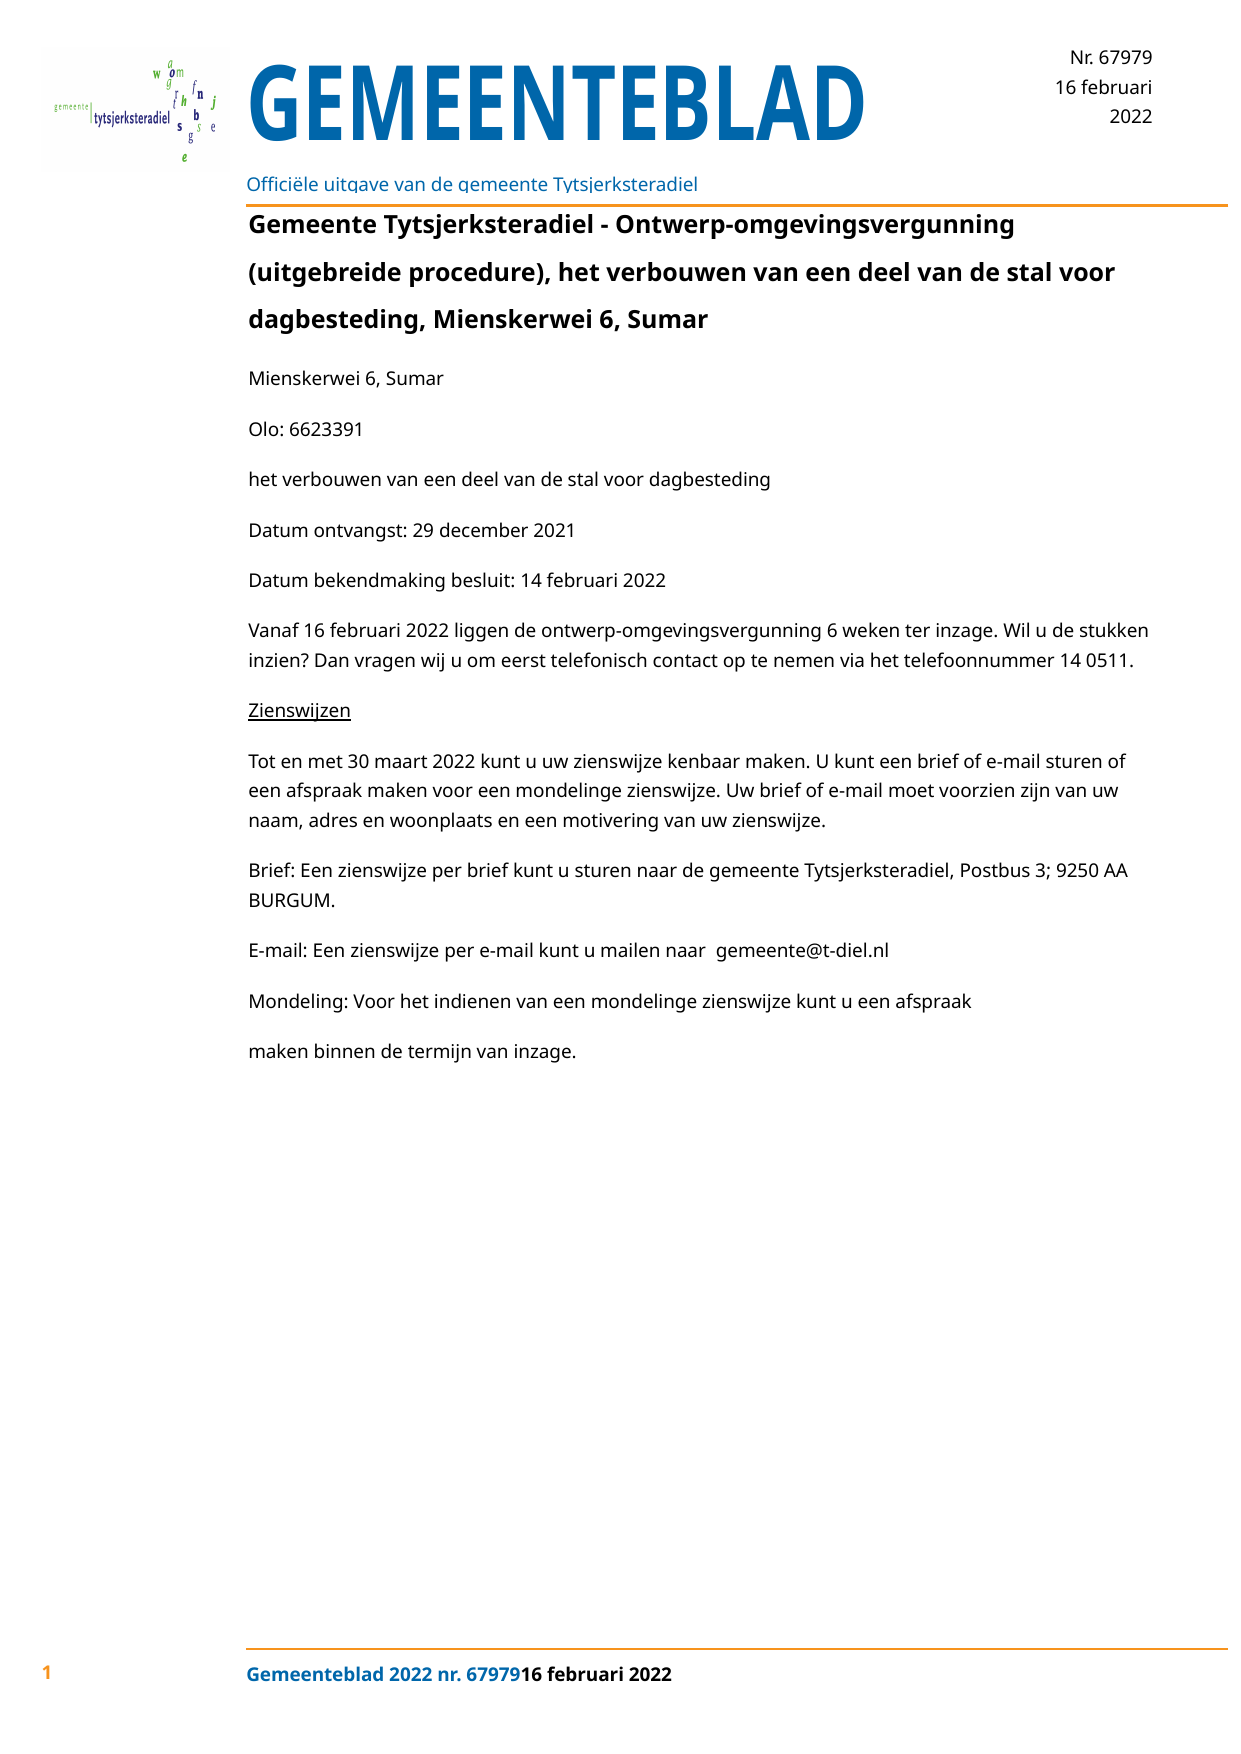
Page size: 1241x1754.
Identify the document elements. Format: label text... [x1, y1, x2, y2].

text Mienskerwei 6, Sumar [248, 366, 1152, 391]
text Vanaf 16 februari 2022 liggen de ontwerp-omgevingsvergunning 6 weken ter inzage. Wil u de stukken inzien? Dan vragen wij u om eerst telefonisch contact op te nemen via het telefoonnummer 14 0511. [248, 618, 1152, 673]
text Brief: Een zienswijze per brief kunt u sturen naar de gemeente Tytsjerksteradiel, Postbus 3; 9250 AA BURGUM. [248, 858, 1152, 913]
text Tot en met 30 maart 2022 kunt u uw ziens­wijze kenbaar maken. U kunt een brief of e-mail sturen of een afspraak maken voor een mondelinge zienswijze. Uw brief of e-mail moet voorzien zijn van uw naam, adres en woonplaats en een motivering van uw zienswijze. [248, 748, 1152, 833]
picture [41, 47, 231, 172]
text Zienswijzen [248, 698, 1152, 723]
text Datum ontvangst: 29 december 2021 [248, 517, 1152, 542]
text het verbouwen van een deel van de stal voor dagbesteding [248, 466, 1152, 492]
text maken binnen de termijn van inzage. [248, 1038, 1152, 1064]
text Gemeente Tytsjerksteradiel - Ontwerp-omgevingsvergunning (uitgebreide procedure), het verbouwen van een deel van de stal voor dagbesteding, Mienskerwei 6, Sumar [248, 207, 1152, 336]
text Mondeling: Voor het indienen van een mondelinge zienswijze kunt u een afspraak [248, 988, 1152, 1014]
text Olo: 6623391 [248, 416, 1152, 442]
text E-mail: Een zienswijze per e-mail kunt u mailen naar gemeente@t-diel.nl [248, 938, 1152, 963]
text Datum bekendmaking besluit: 14 februari 2022 [248, 567, 1152, 593]
